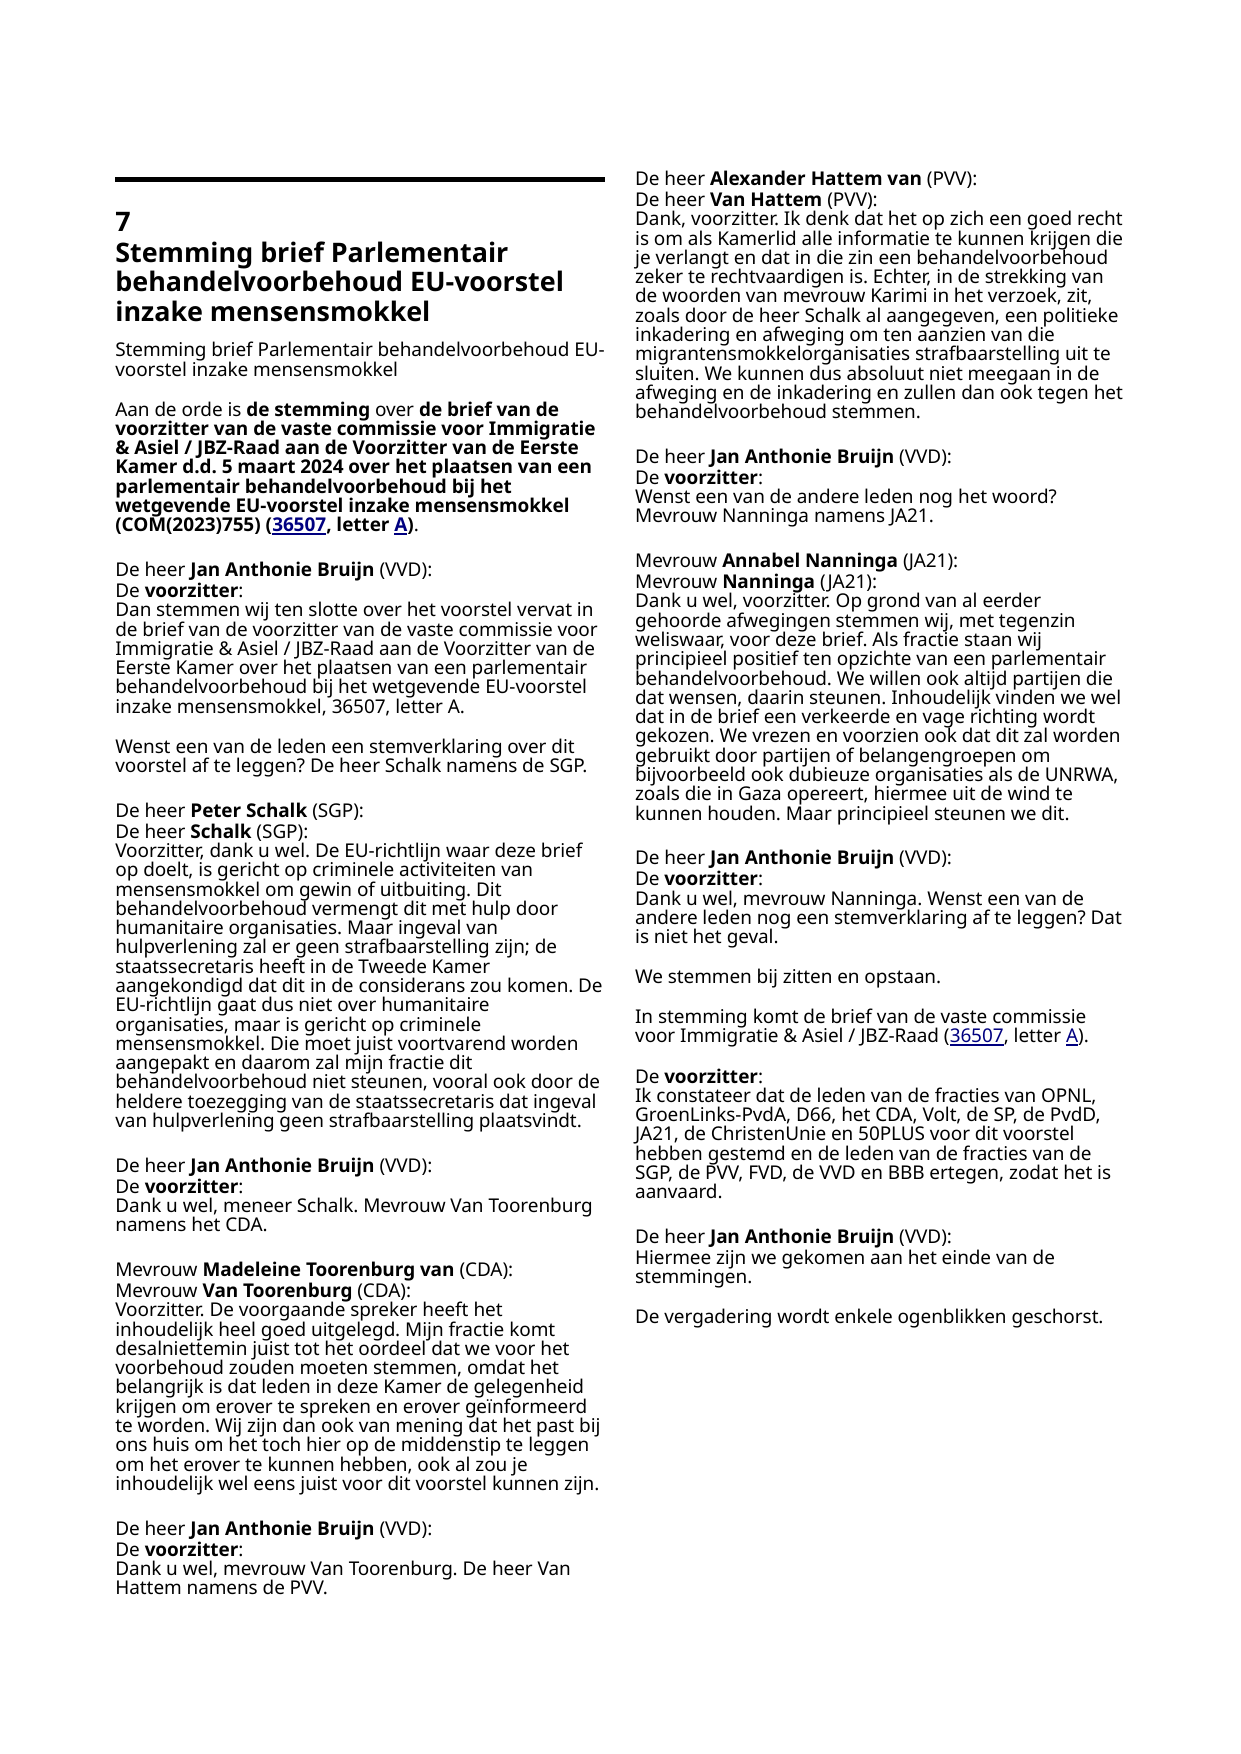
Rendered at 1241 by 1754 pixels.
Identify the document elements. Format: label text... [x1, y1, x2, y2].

text We stemmen bij zitten en opstaan. [635, 968, 1125, 987]
text De heer Jan Anthonie Bruijn (VVD): [115, 1515, 605, 1541]
text De voorzitter: [115, 1541, 605, 1560]
text De voorzitter: [635, 1068, 1125, 1087]
text Wenst een van de andere leden nog het woord? Mevrouw Nanninga namens JA21. [635, 488, 1125, 527]
text Dank u wel, mevrouw Nanninga. Wenst een van de andere leden nog een stemverklaring af te leggen? Dat is niet het geval. [635, 889, 1125, 947]
text De heer Alexander Hattem van (PVV): [635, 165, 1125, 191]
text Stemming brief Parlementair behandelvoorbehoud EU-voorstel inzake mensensmokkel [115, 239, 605, 341]
text Mevrouw Nanninga (JA21): [635, 573, 1125, 592]
text Dan stemmen wij ten slotte over het voorstel vervat in de brief van de voorzitter van de vaste commissie voor Immigratie & Asiel / JBZ-Raad aan de Voorzitter van de Eerste Kamer over het plaatsen van een parlementair behandelvoorbehoud bij het wetgevende EU-voorstel inzake mensensmokkel, 36507, letter A. [115, 601, 605, 717]
text Voorzitter. De voorgaande spreker heeft het inhoudelijk heel goed uitgelegd. Mijn fractie komt desalniettemin juist tot het oordeel dat we voor het voorbehoud zouden moeten stemmen, omdat het belangrijk is dat leden in deze Kamer de gelegenheid krijgen om erover te spreken en erover geïnformeerd te worden. Wij zijn dan ook van mening dat het past bij ons huis om het toch hier op de middenstip te leggen om het erover te kunnen hebben, ook al zou je inhoudelijk wel eens juist voor dit voorstel kunnen zijn. [115, 1301, 605, 1494]
text De voorzitter: [635, 469, 1125, 488]
text De voorzitter: [635, 870, 1125, 889]
text Stemming brief Parlementair behandelvoorbehoud EU-voorstel inzake mensensmokkel [115, 341, 605, 380]
text De heer Jan Anthonie Bruijn (VVD): [115, 556, 605, 582]
text Aan de orde is de stemming over de brief van de voorzitter van de vaste commissie voor Immigratie & Asiel / JBZ-Raad aan de Voorzitter van de Eerste Kamer d.d. 5 maart 2024 over het plaatsen van een parlementair behandelvoorbehoud bij het wetgevende EU-voorstel inzake mensensmokkel (COM(2023)755) (36507, letter A). [115, 401, 605, 536]
text Wenst een van de leden een stemverklaring over dit voorstel af te leggen? De heer Schalk namens de SGP. [115, 738, 605, 776]
text De heer Peter Schalk (SGP): [115, 797, 605, 823]
text In stemming komt de brief van de vaste commissie voor Immigratie & Asiel / JBZ-Raad (36507, letter A). [635, 1008, 1125, 1047]
text De heer Jan Anthonie Bruijn (VVD): [635, 844, 1125, 870]
text Dank u wel, mevrouw Van Toorenburg. De heer Van Hattem namens de PVV. [115, 1560, 605, 1598]
text Mevrouw Annabel Nanninga (JA21): [635, 547, 1125, 573]
text Hiermee zijn we gekomen aan het einde van de stemmingen. [635, 1249, 1125, 1288]
text Mevrouw Madeleine Toorenburg van (CDA): [115, 1256, 605, 1282]
text De heer Van Hattem (PVV): [635, 191, 1125, 210]
text Dank u wel, voorzitter. Op grond van al eerder gehoorde afwegingen stemmen wij, met tegenzin weliswaar, voor deze brief. Als fractie staan wij principieel positief ten opzichte van een parlementair behandelvoorbehoud. We willen ook altijd partijen die dat wensen, daarin steunen. Inhoudelijk vinden we wel dat in de brief een verkeerde en vage richting wordt gekozen. We vrezen en voorzien ook dat dit zal worden gebruikt door partijen of belangengroepen om bijvoorbeeld ook dubieuze organisaties als de UNRWA, zoals die in Gaza opereert, hiermee uit de wind te kunnen houden. Maar principieel steunen we dit. [635, 592, 1125, 824]
text De heer Jan Anthonie Bruijn (VVD): [115, 1152, 605, 1178]
text De heer Jan Anthonie Bruijn (VVD): [635, 1223, 1125, 1249]
text Voorzitter, dank u wel. De EU-richtlijn waar deze brief op doelt, is gericht op criminele activiteiten van mensensmokkel om gewin of uitbuiting. Dit behandelvoorbehoud vermengt dit met hulp door humanitaire organisaties. Maar ingeval van hulpverlening zal er geen strafbaarstelling zijn; de staatssecretaris heeft in de Tweede Kamer aangekondigd dat dit in de considerans zou komen. De EU-richtlijn gaat dus niet over humanitaire organisaties, maar is gericht op criminele mensensmokkel. Die moet juist voortvarend worden aangepakt en daarom zal mijn fractie dit behandelvoorbehoud niet steunen, vooral ook door de heldere toezegging van de staatssecretaris dat ingeval van hulpverlening geen strafbaarstelling plaatsvindt. [115, 842, 605, 1131]
text Dank, voorzitter. Ik denk dat het op zich een goed recht is om als Kamerlid alle informatie te kunnen krijgen die je verlangt en dat in die zin een behandelvoorbehoud zeker te rechtvaardigen is. Echter, in de strekking van de woorden van mevrouw Karimi in het verzoek, zit, zoals door de heer Schalk al aangegeven, een politieke inkadering en afweging om ten aanzien van die migrantensmokkelorganisaties strafbaarstelling uit te sluiten. We kunnen dus absoluut niet meegaan in de afweging en de inkadering en zullen dan ook tegen het behandelvoorbehoud stemmen. [635, 210, 1125, 422]
text Dank u wel, meneer Schalk. Mevrouw Van Toorenburg namens het CDA. [115, 1197, 605, 1236]
text 7 [115, 203, 605, 239]
text Ik constateer dat de leden van de fracties van OPNL, GroenLinks-PvdA, D66, het CDA, Volt, de SP, de PvdD, JA21, de ChristenUnie en 50PLUS voor dit voorstel hebben gestemd en de leden van de fracties van de SGP, de PVV, FVD, de VVD en BBB ertegen, zodat het is aanvaard. [635, 1087, 1125, 1202]
text De heer Schalk (SGP): [115, 823, 605, 842]
text De voorzitter: [115, 582, 605, 601]
text De voorzitter: [115, 1178, 605, 1197]
text Mevrouw Van Toorenburg (CDA): [115, 1282, 605, 1301]
text De heer Jan Anthonie Bruijn (VVD): [635, 443, 1125, 469]
text De vergadering wordt enkele ogenblikken geschorst. [635, 1308, 1125, 1328]
